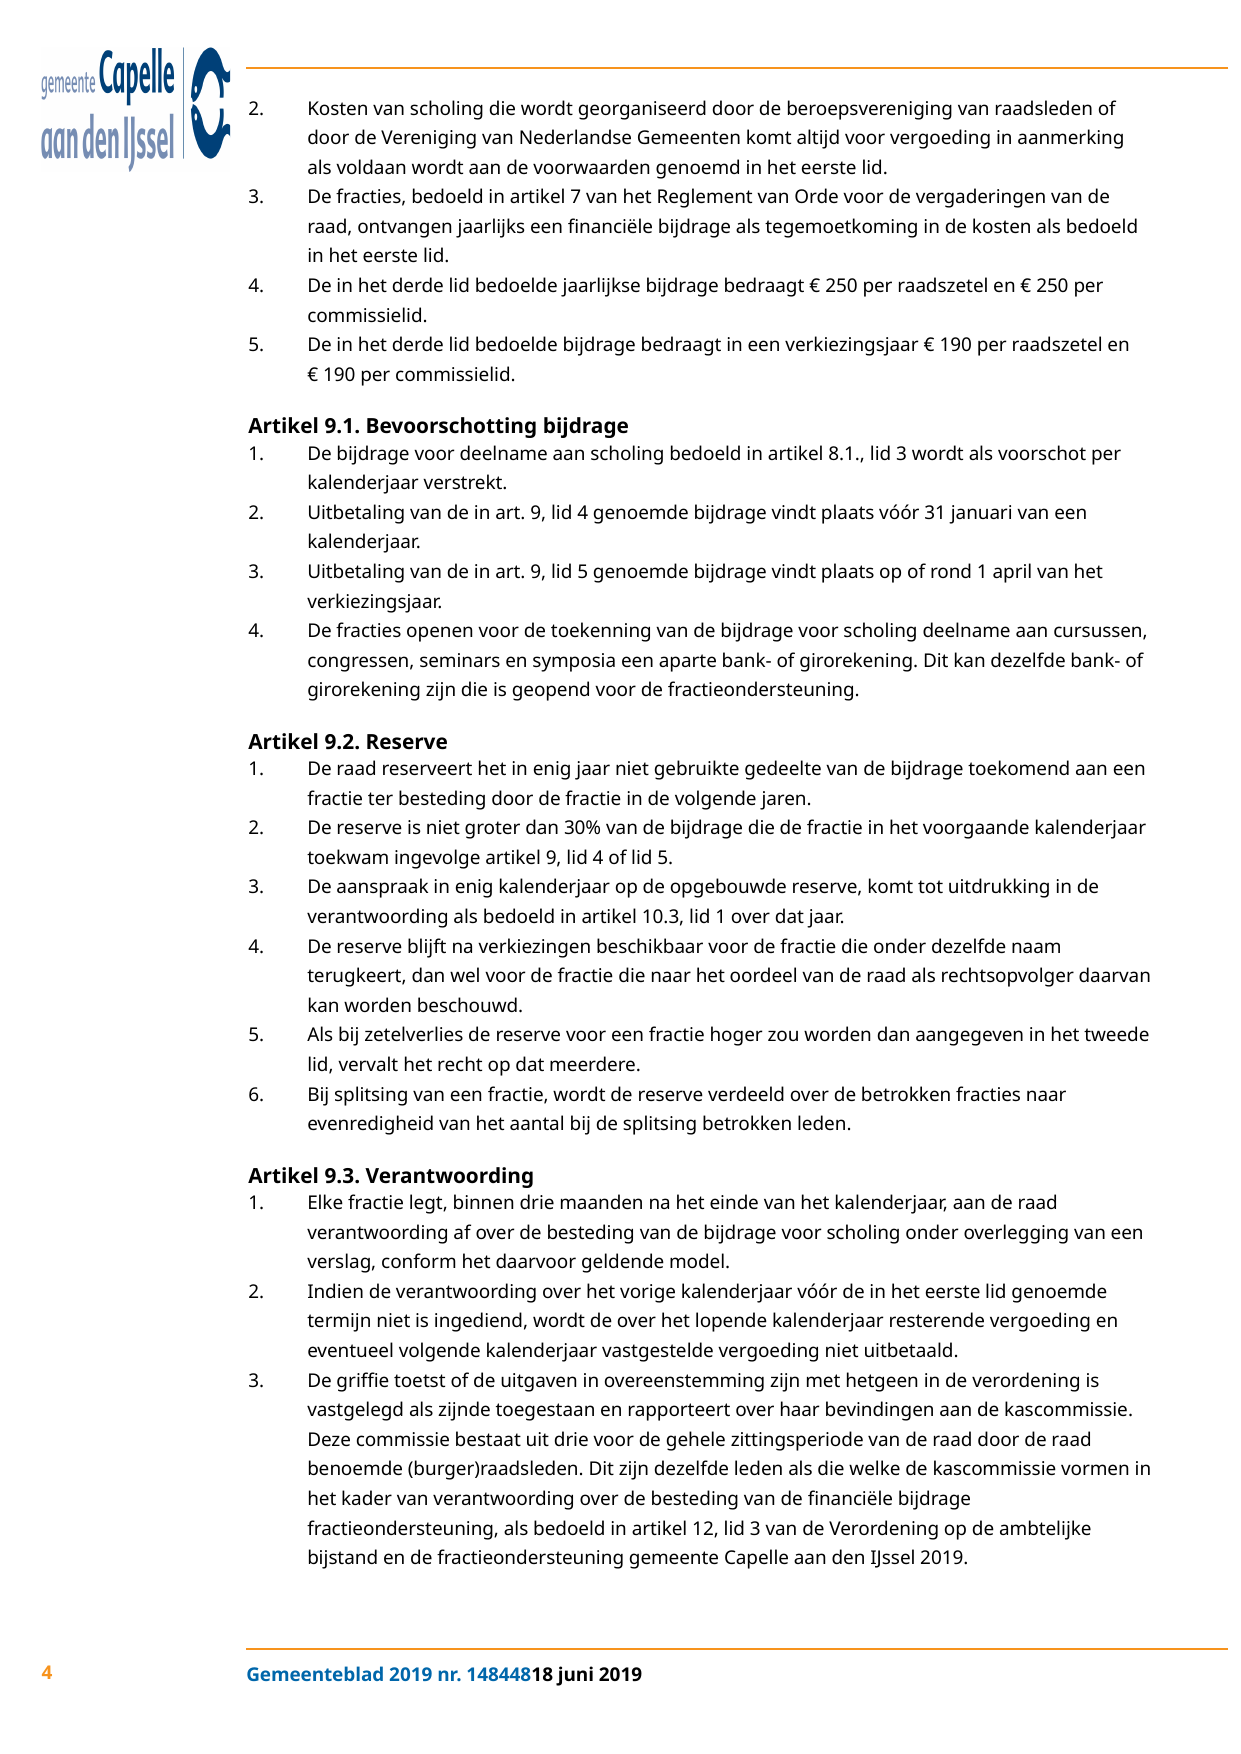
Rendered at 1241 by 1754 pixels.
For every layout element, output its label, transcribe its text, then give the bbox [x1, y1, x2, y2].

text Artikel 9.1. Bevoorschotting bijdrage [248, 411, 1152, 440]
text Artikel 9.2. Reserve [248, 727, 1152, 755]
list Elke fractie legt, binnen drie maanden na het einde van het kalenderjaar, aan de raad verantwoording af over de besteding van de bijdrage voor scholing onder overlegging van een verslag, conform het daarvoor geldende model. [248, 1189, 1152, 1274]
list De raad reserveert het in enig jaar niet gebruikte gedeelte van de bijdrage toekomend aan een fractie ter besteding door de fractie in de volgende jaren. [248, 755, 1152, 811]
list De aanspraak in enig kalenderjaar op de opgebouwde reserve, komt tot uitdrukking in de verantwoording als bedoeld in artikel 10.3, lid 1 over dat jaar. [248, 874, 1152, 929]
list Indien de verantwoording over het vorige kalenderjaar vóór de in het eerste lid genoemde termijn niet is ingediend, wordt de over het lopende kalenderjaar resterende vergoeding en eventueel volgende kalenderjaar vastgestelde vergoeding niet uitbetaald. [248, 1278, 1152, 1363]
list De griffie toetst of de uitgaven in overeenstemming zijn met hetgeen in de verordening is vastgelegd als zijnde toegestaan en rapporteert over haar bevindingen aan de kascommissie. Deze commissie bestaat uit drie voor de gehele zittingsperiode van de raad door de raad benoemde (burger)raadsleden. Dit zijn dezelfde leden als die welke de kascommissie vormen in het kader van verantwoording over de besteding van de financiële bijdrage fractieondersteuning, als bedoeld in artikel 12, lid 3 van de Verordening op de ambtelijke bijstand en de fractieondersteuning gemeente Capelle aan den IJssel 2019. [248, 1367, 1152, 1570]
list De fracties, bedoeld in artikel 7 van het Reglement van Orde voor de vergaderingen van de raad, ontvangen jaarlijks een financiële bijdrage als tegemoetkoming in de kosten als bedoeld in het eerste lid. [248, 183, 1152, 268]
picture [41, 47, 231, 172]
list De reserve blijft na verkiezingen beschikbaar voor de fractie die onder dezelfde naam terugkeert, dan wel voor de fractie die naar het oordeel van de raad als rechtsopvolger daarvan kan worden beschouwd. [248, 933, 1152, 1018]
list De in het derde lid bedoelde bijdrage bedraagt in een verkiezingsjaar € 190 per raadszetel en € 190 per commissielid. [248, 331, 1152, 387]
list Uitbetaling van de in art. 9, lid 5 genoemde bijdrage vindt plaats op of rond 1 april van het verkiezingsjaar. [248, 558, 1152, 613]
list Uitbetaling van de in art. 9, lid 4 genoemde bijdrage vindt plaats vóór 31 januari van een kalenderjaar. [248, 499, 1152, 554]
text Artikel 9.3. Verantwoording [248, 1161, 1152, 1189]
list De bijdrage voor deelname aan scholing bedoeld in artikel 8.1., lid 3 wordt als voorschot per kalenderjaar verstrekt. [248, 440, 1152, 495]
list Bij splitsing van een fractie, wordt de reserve verdeeld over de betrokken fracties naar evenredigheid van het aantal bij de splitsing betrokken leden. [248, 1081, 1152, 1136]
list De reserve is niet groter dan 30% van de bijdrage die de fractie in het voorgaande kalenderjaar toekwam ingevolge artikel 9, lid 4 of lid 5. [248, 814, 1152, 870]
list Als bij zetelverlies de reserve voor een fractie hoger zou worden dan aangegeven in het tweede lid, vervalt het recht op dat meerdere. [248, 1022, 1152, 1077]
list Kosten van scholing die wordt georganiseerd door de beroepsvereniging van raadsleden of door de Vereniging van Nederlandse Gemeenten komt altijd voor vergoeding in aanmerking als voldaan wordt aan de voorwaarden genoemd in het eerste lid. [248, 95, 1152, 180]
list De in het derde lid bedoelde jaarlijkse bijdrage bedraagt € 250 per raadszetel en € 250 per commissielid. [248, 272, 1152, 328]
list De fracties openen voor de toekenning van de bijdrage voor scholing deelname aan cursussen, congressen, seminars en symposia een aparte bank- of girorekening. Dit kan dezelfde bank- of girorekening zijn die is geopend voor de fractieondersteuning. [248, 617, 1152, 702]
